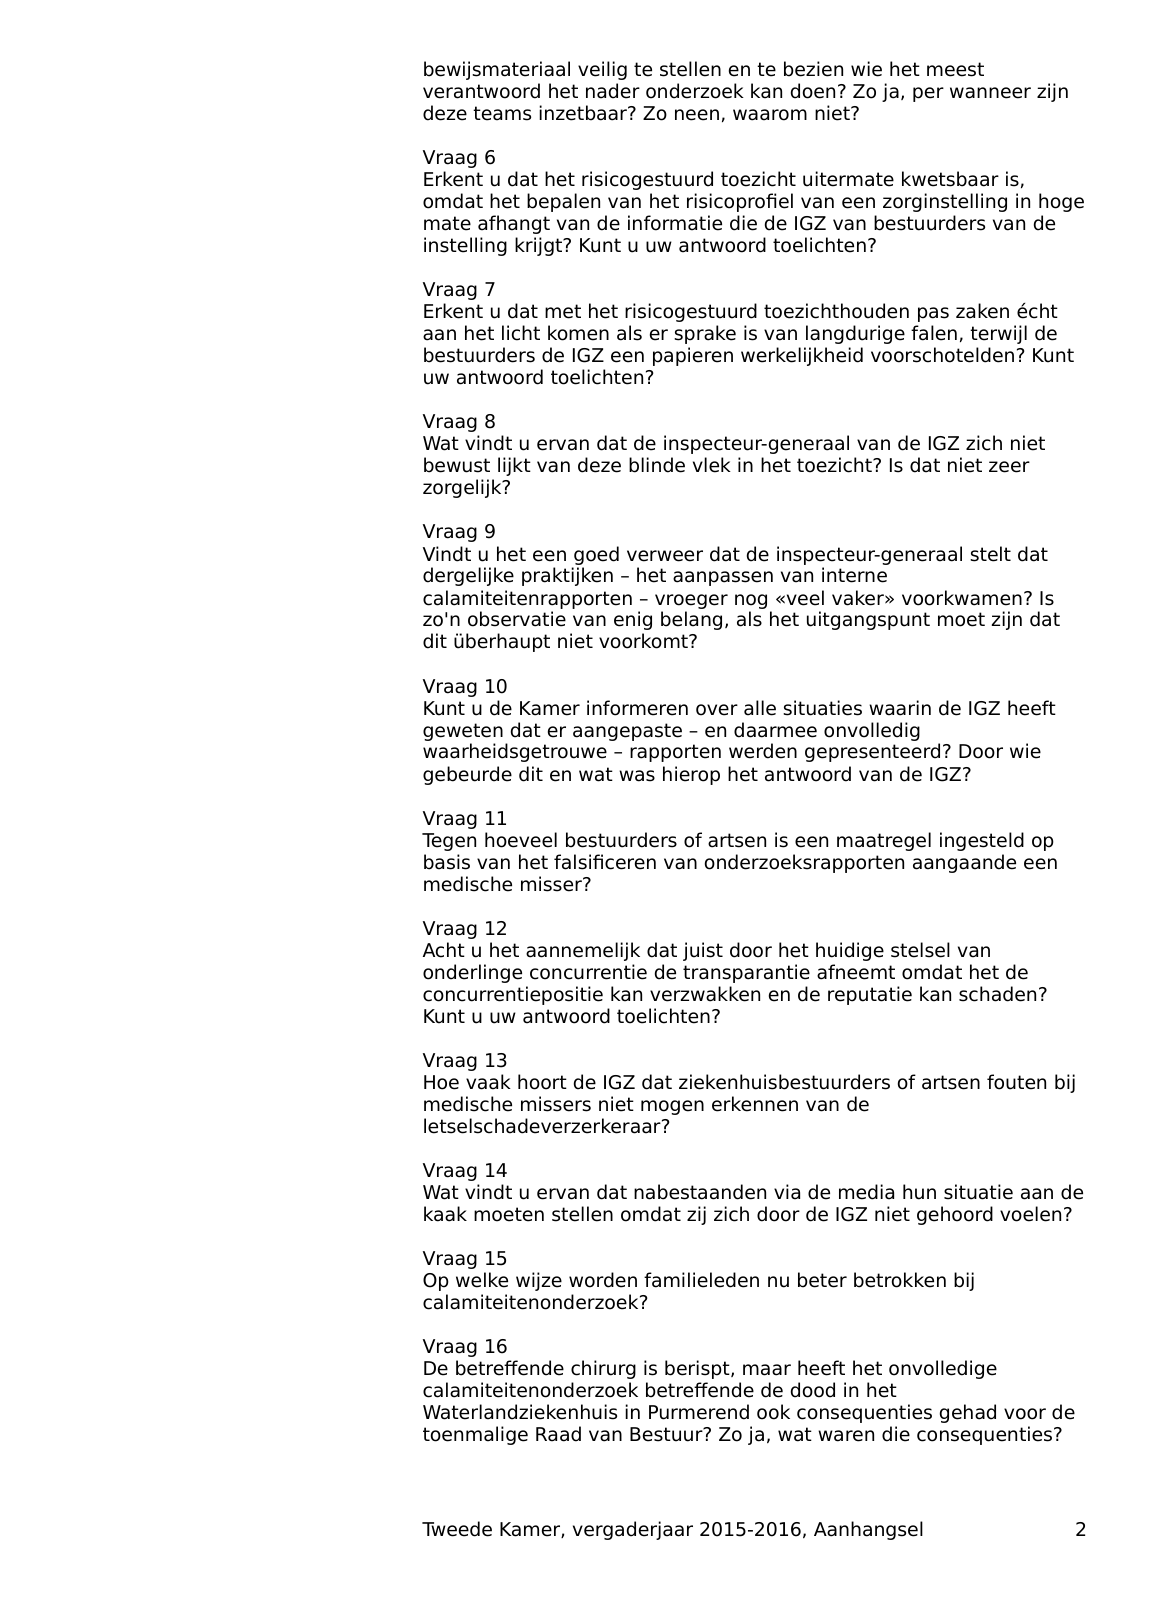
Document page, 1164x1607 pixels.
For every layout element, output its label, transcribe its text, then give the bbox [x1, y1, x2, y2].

text Wat vindt u ervan dat de inspecteur-generaal van de IGZ zich niet bewust lijkt van deze blinde vlek in het toezicht? Is dat niet zeer zorgelijk? [422, 433, 1087, 499]
text Op welke wijze worden familieleden nu beter betrokken bij calamiteitenonderzoek? [422, 1270, 1087, 1314]
text Vraag 6 [422, 147, 1087, 169]
text De betreffende chirurg is berispt, maar heeft het onvolledige calamiteitenonderzoek betreffende de dood in het Waterlandziekenhuis in Purmerend ook consequenties gehad voor de toenmalige Raad van Bestuur? Zo ja, wat waren die consequenties? [422, 1358, 1087, 1446]
text Acht u het aannemelijk dat juist door het huidige stelsel van onderlinge concurrentie de transparantie afneemt omdat het de concurrentiepositie kan verzwakken en de reputatie kan schaden? Kunt u uw antwoord toelichten? [422, 940, 1087, 1028]
text Erkent u dat het risicogestuurd toezicht uitermate kwetsbaar is, omdat het bepalen van het risicoprofiel van een zorginstelling in hoge mate afhangt van de informatie die de IGZ van bestuurders van de instelling krijgt? Kunt u uw antwoord toelichten? [422, 169, 1087, 257]
text Vraag 7 [422, 279, 1087, 301]
text Vraag 14 [422, 1160, 1087, 1182]
text Erkent u dat met het risicogestuurd toezichthouden pas zaken écht aan het licht komen als er sprake is van langdurige falen, terwijl de bestuurders de IGZ een papieren werkelijkheid voorschotelden? Kunt uw antwoord toelichten? [422, 301, 1087, 389]
text bewijsmateriaal veilig te stellen en te bezien wie het meest verantwoord het nader onderzoek kan doen? Zo ja, per wanneer zijn deze teams inzetbaar? Zo neen, waarom niet? [422, 59, 1087, 125]
text Vraag 16 [422, 1336, 1087, 1358]
text Vraag 13 [422, 1050, 1087, 1072]
text Hoe vaak hoort de IGZ dat ziekenhuisbestuurders of artsen fouten bij medische missers niet mogen erkennen van de letselschadeverzerkeraar? [422, 1072, 1087, 1138]
text Vraag 11 [422, 808, 1087, 829]
text Vraag 9 [422, 521, 1087, 543]
text Wat vindt u ervan dat nabestaanden via de media hun situatie aan de kaak moeten stellen omdat zij zich door de IGZ niet gehoord voelen? [422, 1182, 1087, 1226]
text Vraag 10 [422, 676, 1087, 697]
text Tegen hoeveel bestuurders of artsen is een maatregel ingesteld op basis van het falsificeren van onderzoeksrapporten aangaande een medische misser? [422, 829, 1087, 896]
text Kunt u de Kamer informeren over alle situaties waarin de IGZ heeft geweten dat er aangepaste – en daarmee onvolledig waarheidsgetrouwe – rapporten werden gepresenteerd? Door wie gebeurde dit en wat was hierop het antwoord van de IGZ? [422, 697, 1087, 785]
text Vraag 8 [422, 411, 1087, 433]
text Vraag 12 [422, 918, 1087, 940]
text Vraag 15 [422, 1248, 1087, 1270]
text Vindt u het een goed verweer dat de inspecteur-generaal stelt dat dergelijke praktijken – het aanpassen van interne calamiteitenrapporten – vroeger nog «veel vaker» voorkwamen? Is zo'n observatie van enig belang, als het uitgangspunt moet zijn dat dit überhaupt niet voorkomt? [422, 543, 1087, 653]
